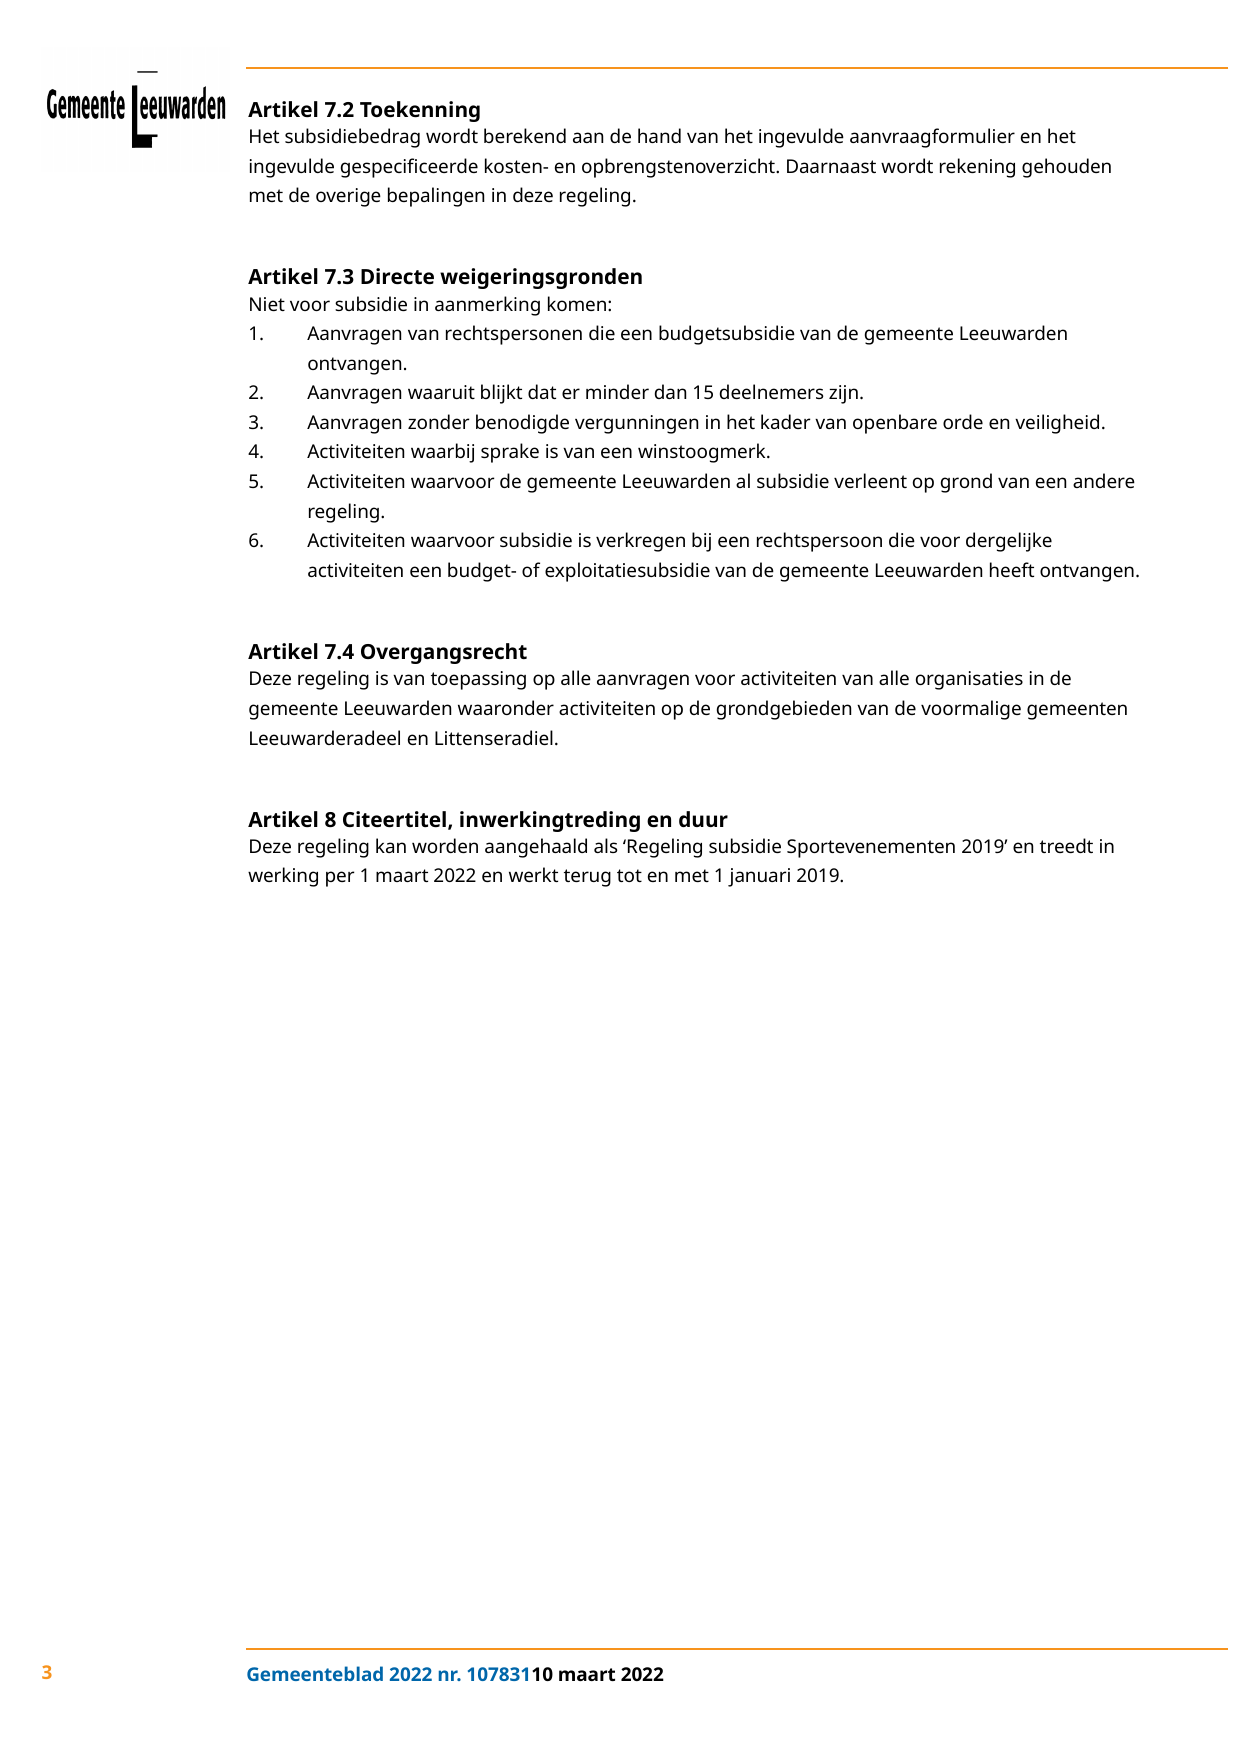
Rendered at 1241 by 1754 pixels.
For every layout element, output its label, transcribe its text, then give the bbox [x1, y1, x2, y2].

list Aanvragen waaruit blijkt dat er minder dan 15 deelnemers zijn. [248, 379, 1152, 405]
list Activiteiten waarbij sprake is van een winstoogmerk. [248, 439, 1152, 464]
text Niet voor subsidie in aanmerking komen: [248, 291, 1152, 317]
text Deze regeling is van toepassing op alle aanvragen voor activiteiten van alle organisaties in de gemeente Leeuwarden waaronder activiteiten op de grondgebieden van de voormalige gemeenten Leeuwarderadeel en Littenseradiel. [248, 666, 1152, 750]
list Aanvragen zonder benodigde vergunningen in het kader van openbare orde en veiligheid. [248, 409, 1152, 435]
text Het subsidiebedrag wordt berekend aan de hand van het ingevulde aanvraagformulier en het ingevulde gespecificeerde kosten- en opbrengstenoverzicht. Daarnaast wordt rekening gehouden met de overige bepalingen in deze regeling. [248, 123, 1152, 208]
text Artikel 7.3 Directe weigeringsgronden [248, 262, 1152, 291]
text Deze regeling kan worden aangehaald als ‘Regeling subsidie Sportevenementen 2019’ en treedt in werking per 1 maart 2022 en werkt terug tot en met 1 januari 2019. [248, 833, 1152, 888]
list Activiteiten waarvoor de gemeente Leeuwarden al subsidie verleent op grond van een andere regeling. [248, 468, 1152, 524]
list Aanvragen van rechtspersonen die een budgetsubsidie van de gemeente Leeuwarden ontvangen. [248, 320, 1152, 376]
text Artikel 7.4 Overgangsrecht [248, 637, 1152, 666]
picture [41, 47, 231, 172]
list Activiteiten waarvoor subsidie is verkregen bij een rechtspersoon die voor dergelijke activiteiten een budget- of exploitatiesubsidie van de gemeente Leeuwarden heeft ontvangen. [248, 527, 1152, 583]
text Artikel 7.2 Toekenning [248, 95, 1152, 123]
text Artikel 8 Citeertitel, inwerkingtreding en duur [248, 805, 1152, 833]
